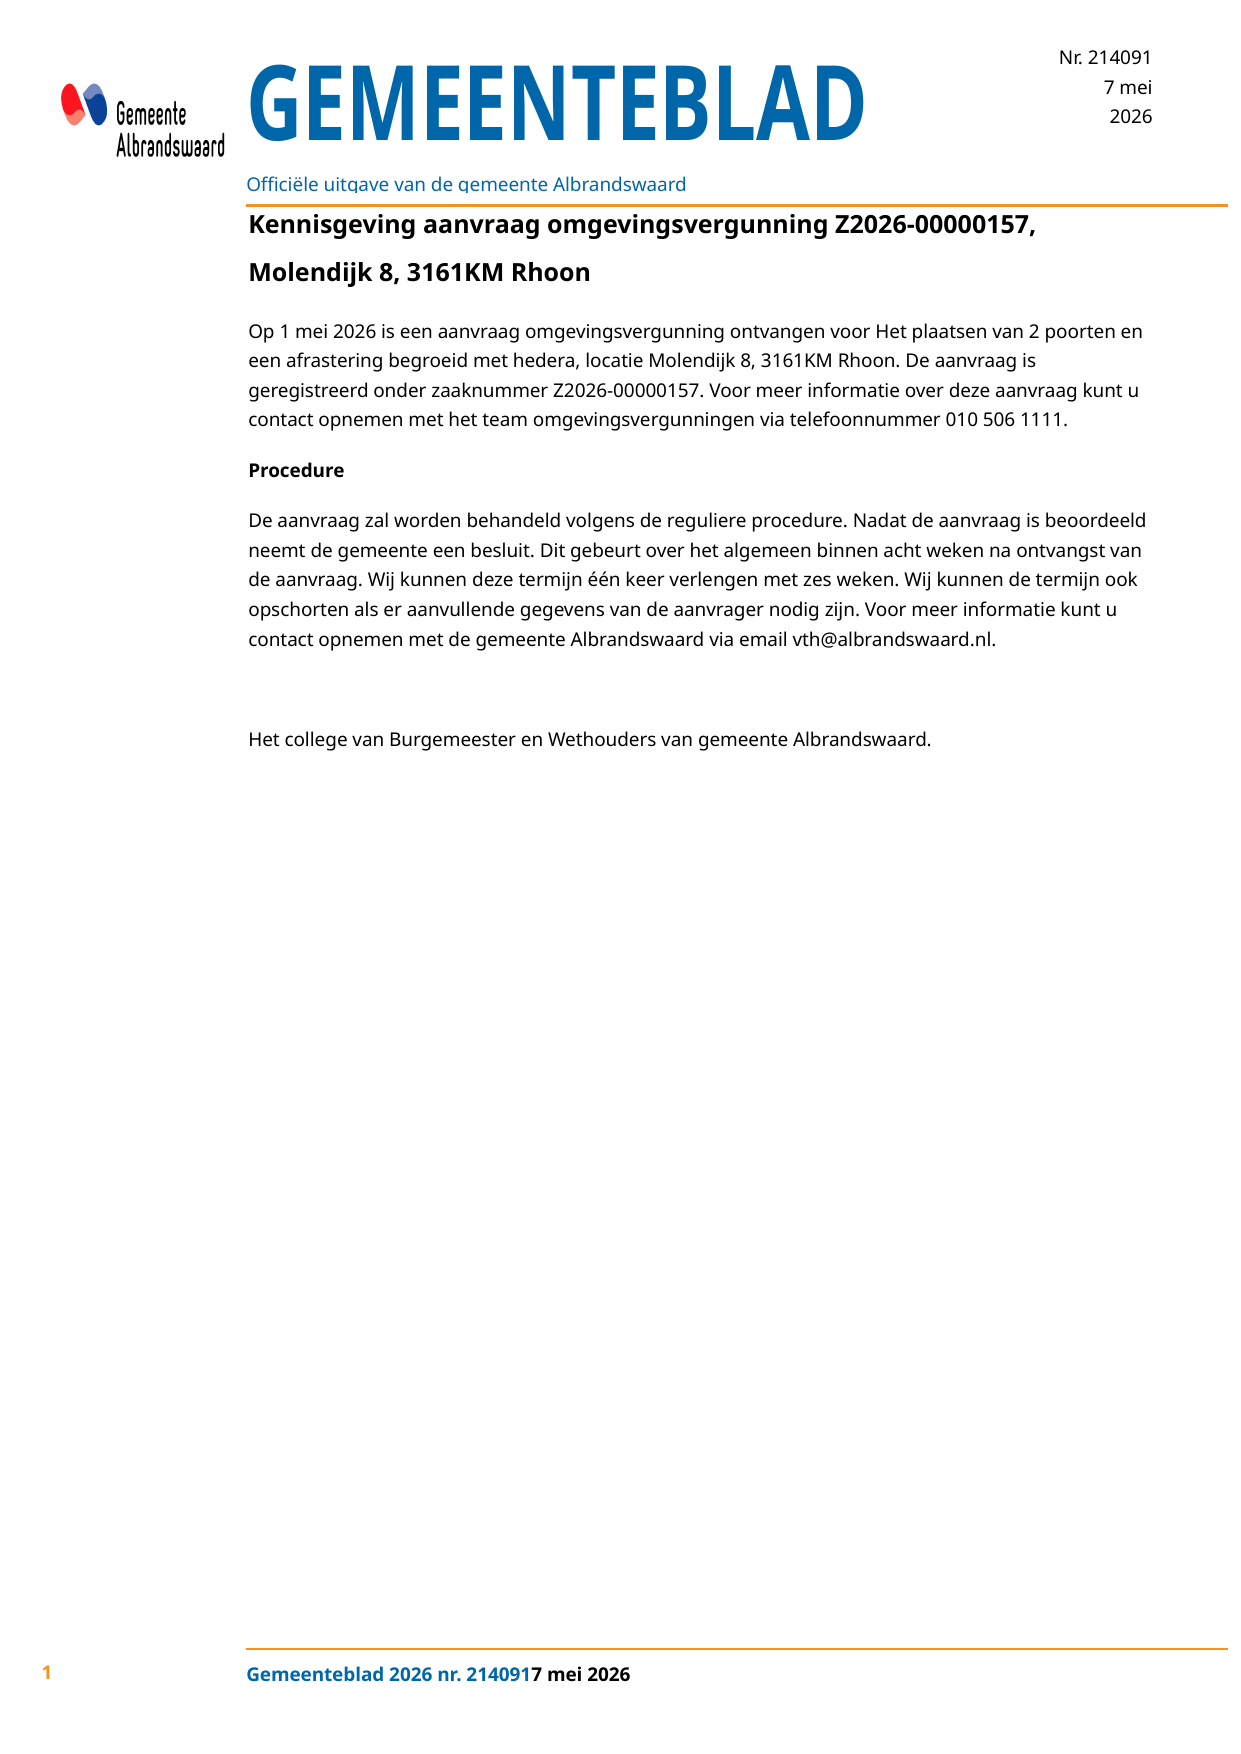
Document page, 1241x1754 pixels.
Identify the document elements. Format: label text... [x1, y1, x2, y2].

text Het college van Burgemeester en Wethouders van gemeente Albrandswaard. [248, 727, 1152, 752]
text De aanvraag zal worden behandeld volgens de reguliere procedure. Nadat de aanvraag is beoordeeld neemt de gemeente een besluit. Dit gebeurt over het algemeen binnen acht weken na ontvangst van de aanvraag. Wij kunnen deze termijn één keer verlengen met zes weken. Wij kunnen de termijn ook opschorten als er aanvullende gegevens van de aanvrager nodig zijn. Voor meer informatie kunt u contact opnemen met de gemeente Albrandswaard via email vth@albrandswaard.nl. [248, 507, 1152, 652]
text Op 1 mei 2026 is een aanvraag omgevingsvergunning ontvangen voor Het plaatsen van 2 poorten en een afrastering begroeid met hedera, locatie Molendijk 8, 3161KM Rhoon. De aanvraag is geregistreerd onder zaaknummer Z2026-00000157. Voor meer informatie over deze aanvraag kunt u contact opnemen met het team omgevingsvergunningen via telefoonnummer 010 506 1111. [248, 318, 1152, 432]
text Procedure [248, 457, 1152, 483]
picture [41, 47, 231, 172]
text Kennisgeving aanvraag omgevingsvergunning Z2026-00000157, Molendijk 8, 3161KM Rhoon [248, 207, 1152, 288]
